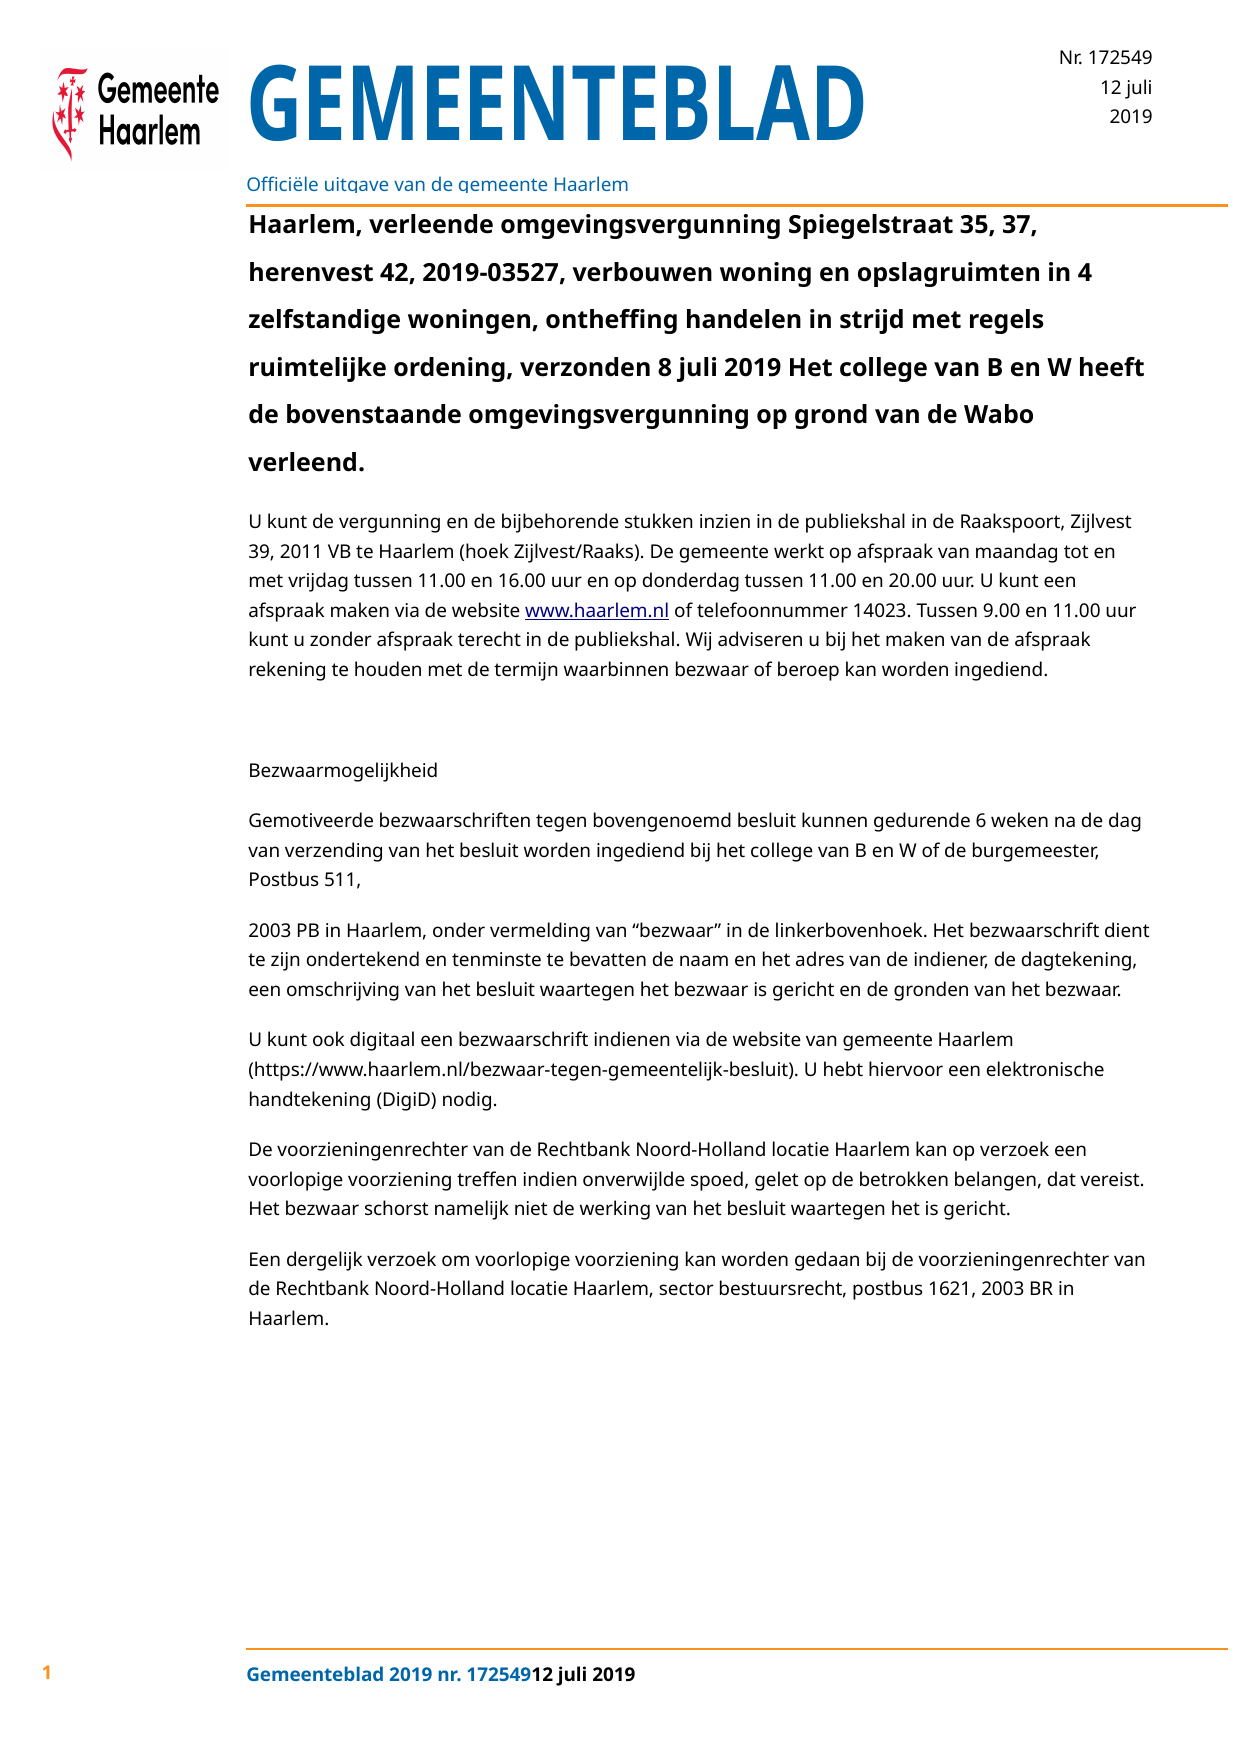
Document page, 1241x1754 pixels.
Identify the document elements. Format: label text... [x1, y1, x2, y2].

text Bezwaarmogelijkheid [248, 757, 1152, 783]
text Een dergelijk verzoek om voorlopige voorziening kan worden gedaan bij de voorzieningenrechter van de Rechtbank Noord-Holland locatie Haarlem, sector bestuursrecht, postbus 1621, 2003 BR in Haarlem. [248, 1246, 1152, 1331]
text 2003 PB in Haarlem, onder vermelding van “bezwaar” in de linkerbovenhoek. Het bezwaarschrift dient te zijn ondertekend en tenminste te bevatten de naam en het adres van de indiener, de dagtekening, een omschrijving van het besluit waartegen het bezwaar is gericht en de gronden van het bezwaar. [248, 917, 1152, 1002]
text Haarlem, verleende omgevingsvergunning Spiegelstraat 35, 37, herenvest 42, 2019-03527, verbouwen woning en opslagruimten in 4 zelfstandige woningen, ontheffing handelen in strijd met regels ruimtelijke ordening, verzonden 8 juli 2019 Het college van B en W heeft de bovenstaande omgevingsvergunning op grond van de Wabo verleend. [248, 207, 1152, 479]
text U kunt ook digitaal een bezwaarschrift indienen via de website van gemeente Haarlem (https://www.haarlem.nl/bezwaar-tegen-gemeentelijk-besluit). U hebt hiervoor een elektronische handtekening (DigiD) nodig. [248, 1027, 1152, 1112]
text U kunt de vergunning en de bijbehorende stukken inzien in de publiekshal in de Raakspoort, Zijlvest 39, 2011 VB te Haarlem (hoek Zijlvest/Raaks). De gemeente werkt op afspraak van maandag tot en met vrijdag tussen 11.00 en 16.00 uur en op donderdag tussen 11.00 en 20.00 uur. U kunt een afspraak maken via de website www.haarlem.nl of telefoonnummer 14023. Tussen 9.00 en 11.00 uur kunt u zonder afspraak terecht in de publiekshal. Wij adviseren u bij het maken van de afspraak rekening te houden met de termijn waarbinnen bezwaar of beroep kan worden ingediend. [248, 508, 1152, 682]
picture [41, 47, 231, 172]
text Gemotiveerde bezwaarschriften tegen bovengenoemd besluit kunnen gedurende 6 weken na de dag van verzending van het besluit worden ingediend bij het college van B en W of de burgemeester, Postbus 511, [248, 807, 1152, 892]
text De voorzieningenrechter van de Rechtbank Noord-Holland locatie Haarlem kan op verzoek een voorlopige voorziening treffen indien onverwijlde spoed, gelet op de betrokken belangen, dat vereist. Het bezwaar schorst namelijk niet de werking van het besluit waartegen het is gericht. [248, 1136, 1152, 1221]
